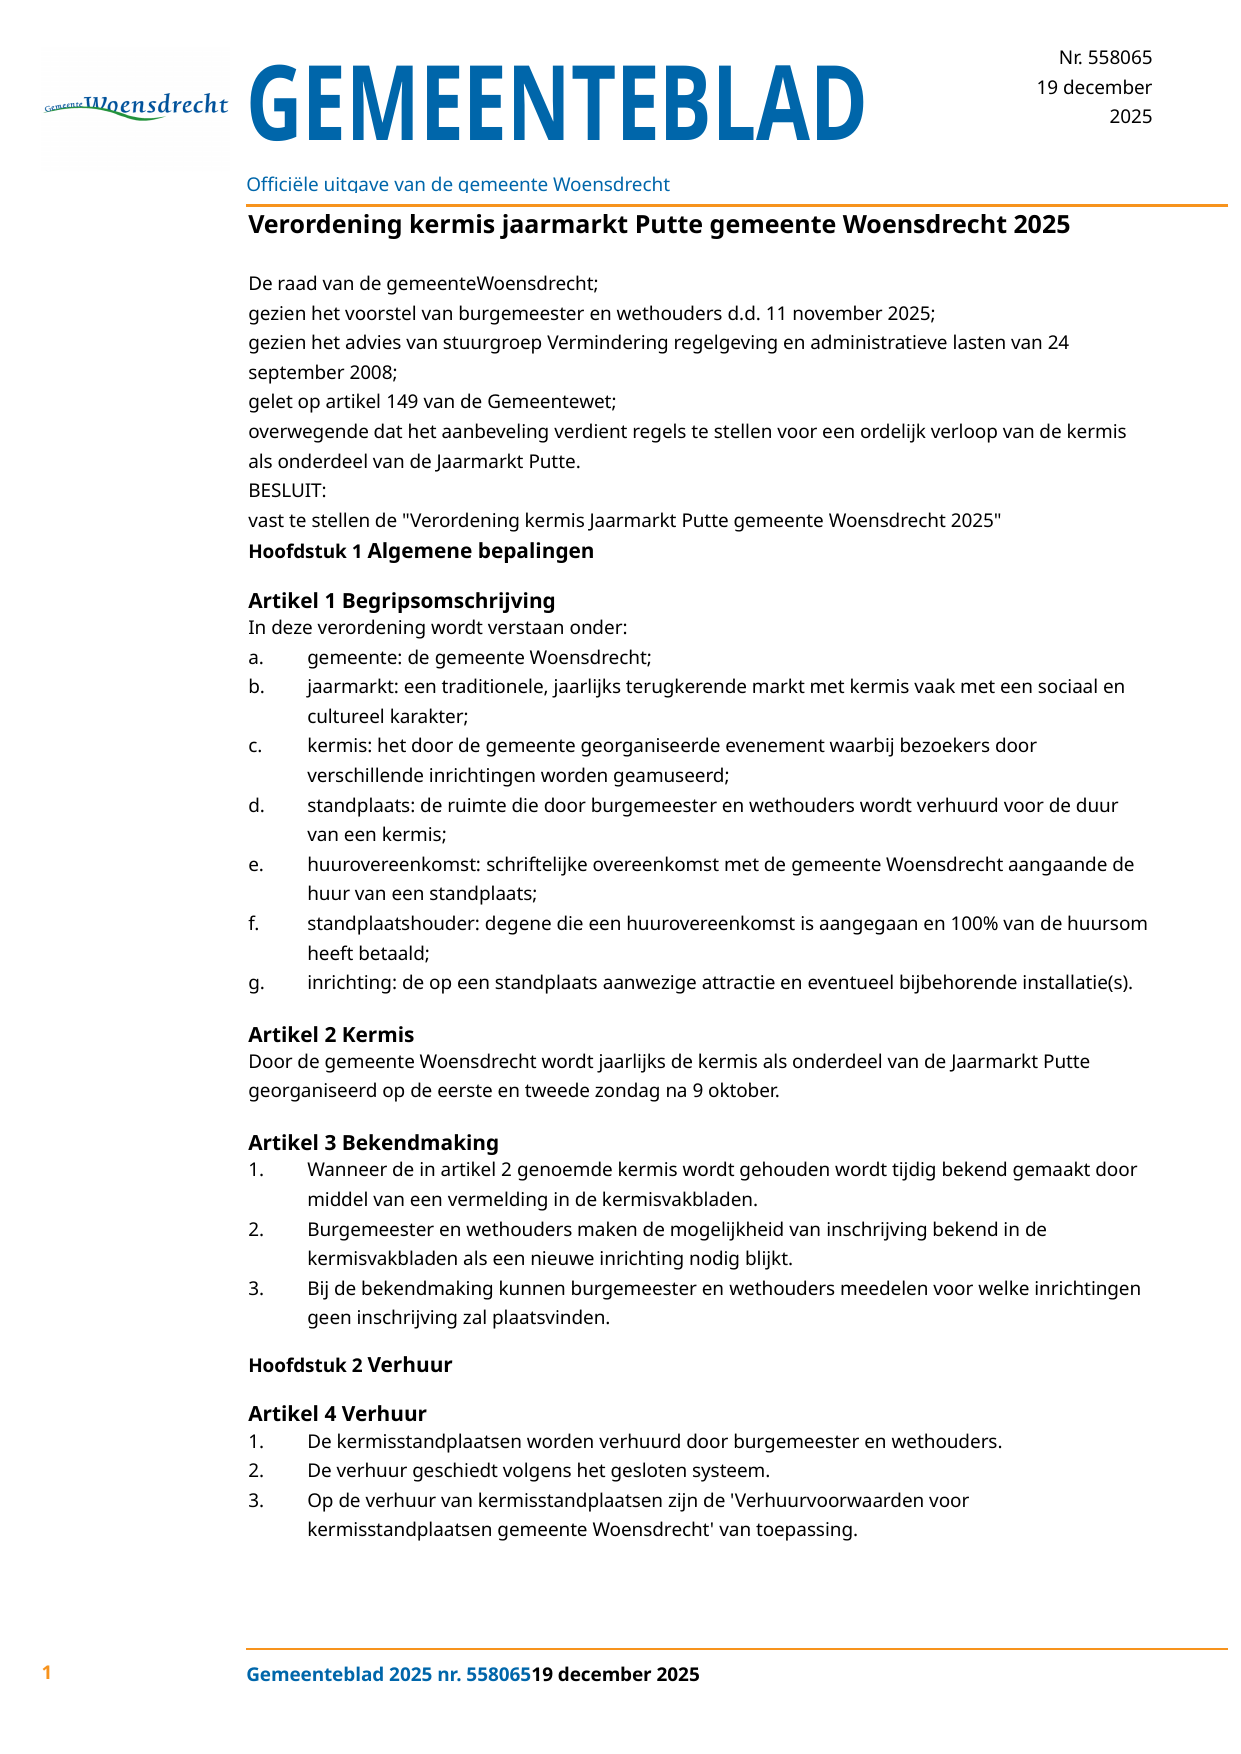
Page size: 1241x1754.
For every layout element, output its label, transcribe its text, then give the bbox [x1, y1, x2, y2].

list standplaats: de ruimte die door burgemeester en wethouders wordt verhuurd voor de duur van een kermis; [248, 792, 1152, 847]
list kermis: het door de gemeente georganiseerde evenement waarbij bezoekers door verschillende inrichtingen worden geamuseerd; [248, 733, 1152, 788]
text Hoofdstuk 1 Algemene bepalingen [248, 537, 1152, 565]
text Hoofdstuk 2 Verhuur [248, 1350, 1152, 1378]
text In deze verordening wordt verstaan onder: [248, 614, 1152, 640]
text vast te stellen de "Verordening kermis Jaarmarkt Putte gemeente Woensdrecht 2025" [248, 507, 1152, 533]
picture [41, 47, 231, 172]
list huurovereenkomst: schriftelijke overeenkomst met de gemeente Woensdrecht aangaande de huur van een standplaats; [248, 851, 1152, 906]
list Op de verhuur van kermisstandplaatsen zijn de 'Verhuurvoorwaarden voor kermisstandplaatsen gemeente Woensdrecht' van toepassing. [248, 1487, 1152, 1542]
list Bij de bekendmaking kunnen burgemeester en wethouders meedelen voor welke inrichtingen geen inschrijving zal plaatsvinden. [248, 1275, 1152, 1330]
text Artikel 4 Verhuur [248, 1399, 1152, 1428]
list Burgemeester en wethouders maken de mogelijkheid van inschrijving bekend in de kermisvakbladen als een nieuwe inrichting nodig blijkt. [248, 1216, 1152, 1271]
text Artikel 1 Begripsomschrijving [248, 586, 1152, 614]
text gezien het advies van stuurgroep Vermindering regelgeving en administratieve lasten van 24 september 2008; [248, 329, 1152, 385]
text De raad van de gemeenteWoensdrecht; [248, 270, 1152, 296]
text gelet op artikel 149 van de Gemeentewet; [248, 389, 1152, 414]
text BESLUIT: [248, 477, 1152, 503]
text Artikel 3 Bekendmaking [248, 1128, 1152, 1157]
list inrichting: de op een standplaats aanwezige attractie en eventueel bijbehorende installatie(s). [248, 969, 1152, 995]
list Wanneer de in artikel 2 genoemde kermis wordt gehouden wordt tijdig bekend gemaakt door middel van een vermelding in de kermisvakbladen. [248, 1157, 1152, 1212]
list gemeente: de gemeente Woensdrecht; [248, 644, 1152, 669]
list standplaatshouder: degene die een huurovereenkomst is aangegaan en 100% van de huursom heeft betaald; [248, 910, 1152, 965]
text overwegende dat het aanbeveling verdient regels te stellen voor een ordelijk verloop van de kermis als onderdeel van de Jaarmarkt Putte. [248, 418, 1152, 473]
list De kermisstandplaatsen worden verhuurd door burgemeester en wethouders. [248, 1428, 1152, 1453]
text Artikel 2 Kermis [248, 1020, 1152, 1048]
text Door de gemeente Woensdrecht wordt jaarlijks de kermis als onderdeel van de Jaarmarkt Putte georganiseerd op de eerste en tweede zondag na 9 oktober. [248, 1048, 1152, 1103]
list jaarmarkt: een traditionele, jaarlijks terugkerende markt met kermis vaak met een sociaal en cultureel karakter; [248, 673, 1152, 729]
text gezien het voorstel van burgemeester en wethouders d.d. 11 november 2025; [248, 300, 1152, 326]
text Verordening kermis jaarmarkt Putte gemeente Woensdrecht 2025 [248, 207, 1152, 241]
list De verhuur geschiedt volgens het gesloten systeem. [248, 1457, 1152, 1483]
